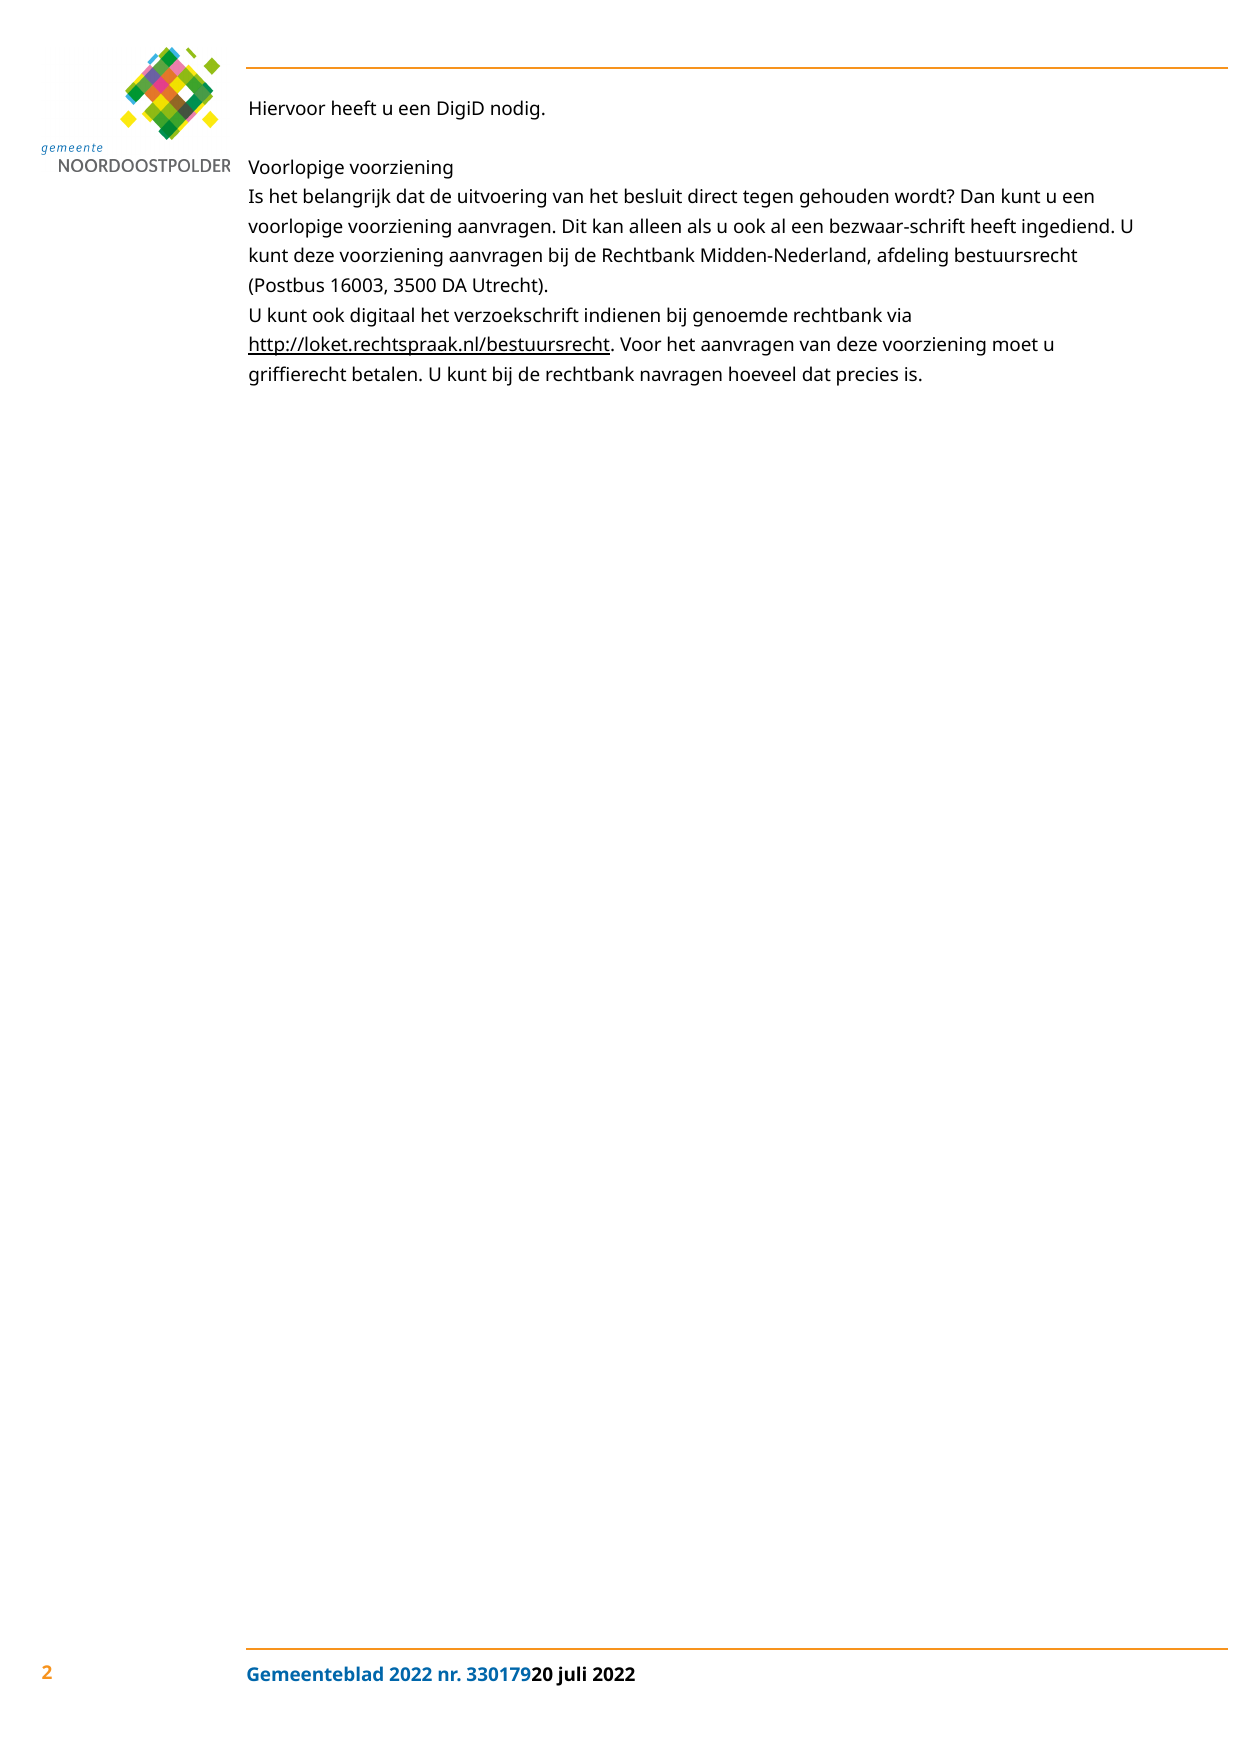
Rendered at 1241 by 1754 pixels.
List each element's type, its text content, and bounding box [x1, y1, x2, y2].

picture [41, 47, 231, 172]
text U kunt ook digitaal het verzoekschrift indienen bij genoemde rechtbank via http://loket.rechtspraak.nl/bestuursrecht. Voor het aanvragen van deze voorziening moet u griffierecht betalen. U kunt bij de rechtbank navragen hoeveel dat precies is. [248, 302, 1152, 387]
text Is het belangrijk dat de uitvoering van het besluit direct tegen gehouden wordt? Dan kunt u een voorlopige voorziening aanvragen. Dit kan alleen als u ook al een bezwaar-schrift heeft ingediend. U kunt deze voorziening aanvragen bij de Rechtbank Midden-Nederland, afdeling bestuursrecht (Postbus 16003, 3500 DA Utrecht). [248, 183, 1152, 298]
text Hiervoor heeft u een DigiD nodig. [248, 95, 1152, 121]
text Voorlopige voorziening [248, 154, 1152, 180]
